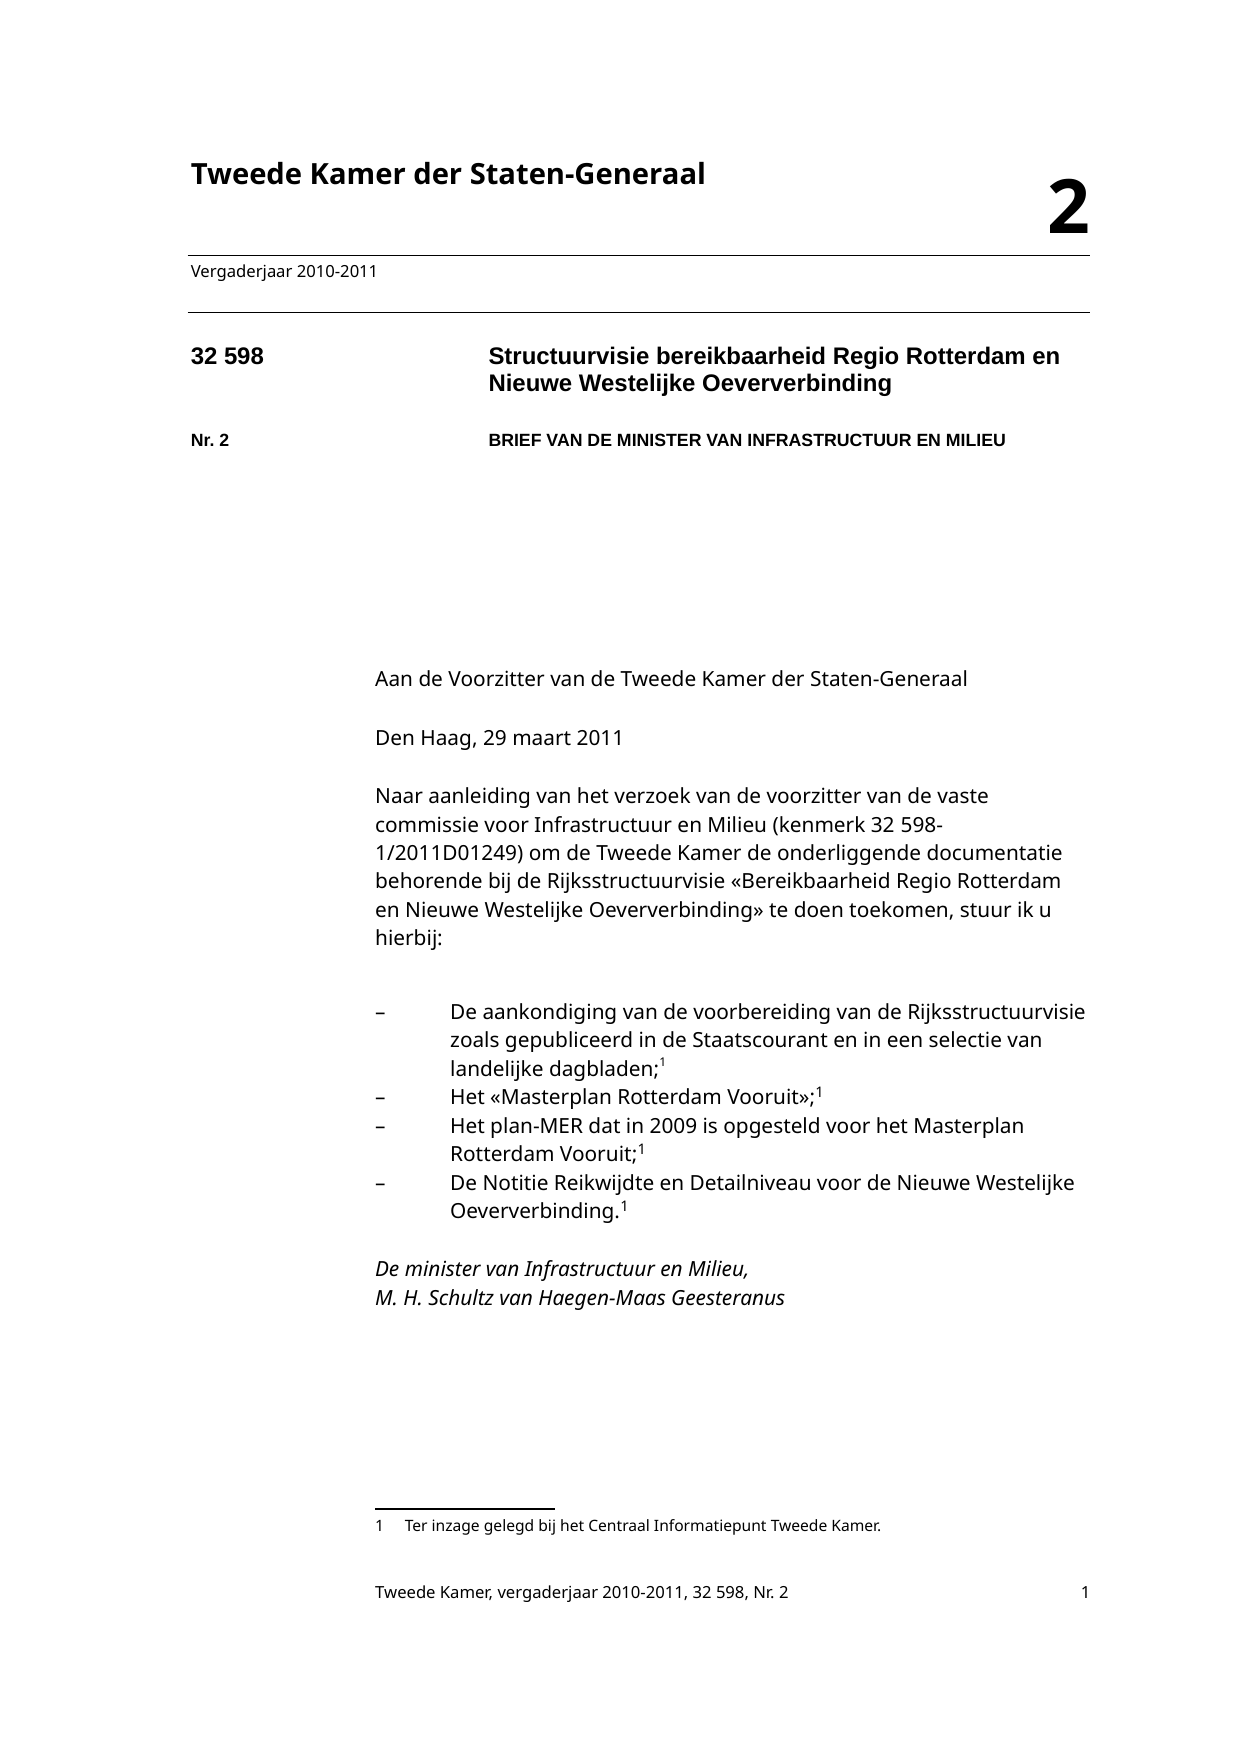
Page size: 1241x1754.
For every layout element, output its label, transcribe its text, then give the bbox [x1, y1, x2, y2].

table_cell 32 598 [188, 339, 485, 427]
text Aan de Voorzitter van de Tweede Kamer der Staten-Generaal [375, 664, 1090, 693]
list De Notitie Reikwijdte en Detailniveau voor de Nieuwe Westelijke Oeververbinding.1 [375, 1168, 1090, 1224]
table_cell Structuurvisie bereikbaarheid Regio Rotterdam en Nieuwe Westelijke Oeververbinding [485, 339, 1090, 427]
table_cell BRIEF VAN DE MINISTER VAN INFRASTRUCTUUR EN MILIEU [485, 427, 1090, 546]
table_cell [188, 313, 485, 339]
list Ter inzage gelegd bij het Centraal Informatiepunt Tweede Kamer. [375, 1508, 1090, 1536]
table_cell Vergaderjaar 2010-2011 [188, 256, 485, 312]
table_header Tweede Kamer der Staten-Generaal [188, 150, 909, 255]
text Den Haag, 29 maart 2011 [375, 723, 1090, 751]
text M. H. Schultz van Haegen-Maas Geesteranus [375, 1283, 1090, 1311]
list De aankondiging van de voorbereiding van de Rijksstructuurvisie zoals gepubliceerd in de Staatscourant en in een selectie van landelijke dagbladen; [375, 997, 1090, 1082]
list Het plan-MER dat in 2009 is opgesteld voor het Masterplan Rotterdam Vooruit;1 [375, 1111, 1090, 1168]
text De minister van Infrastructuur en Milieu, [375, 1254, 1090, 1283]
table_header 2 [910, 150, 1090, 255]
table_cell [485, 256, 1090, 312]
table_cell [485, 313, 1090, 339]
table_cell Nr. 2 [188, 427, 485, 546]
list Het «Masterplan Rotterdam Vooruit»;1 [375, 1082, 1090, 1111]
text Naar aanleiding van het verzoek van de voorzitter van de vaste commissie voor Infrastructuur en Milieu (kenmerk 32 598-1/2011D01249) om de Tweede Kamer de onderliggende documentatie behorende bij de Rijksstructuurvisie «Bereikbaarheid Regio Rotterdam en Nieuwe Westelijke Oeververbinding» te doen toekomen, stuur ik u hierbij: [375, 781, 1090, 952]
